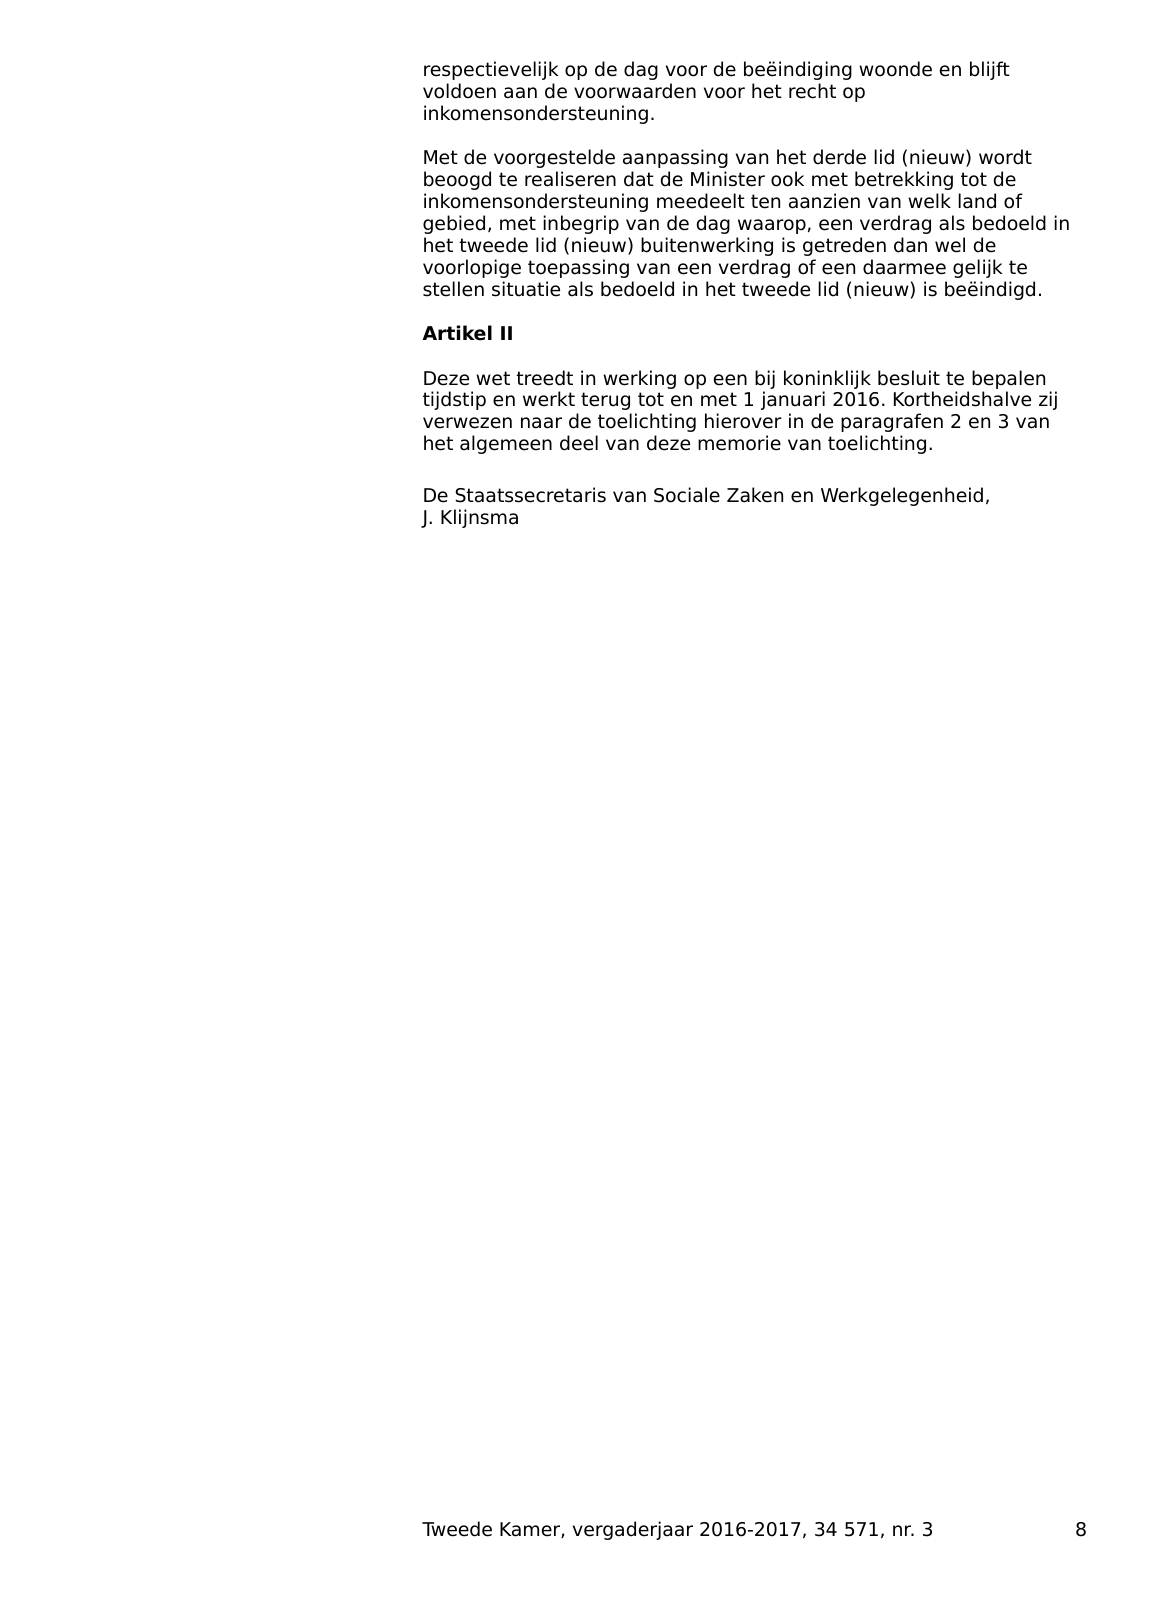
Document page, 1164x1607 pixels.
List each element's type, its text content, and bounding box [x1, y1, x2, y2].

text Met de voorgestelde aanpassing van het derde lid (nieuw) wordt beoogd te realiseren dat de Minister ook met betrekking tot de inkomensondersteuning meedeelt ten aanzien van welk land of gebied, met inbegrip van de dag waarop, een verdrag als bedoeld in het tweede lid (nieuw) buitenwerking is getreden dan wel de voorlopige toepassing van een verdrag of een daarmee gelijk te stellen situatie als bedoeld in het tweede lid (nieuw) is beëindigd. [422, 147, 1087, 301]
text Deze wet treedt in werking op een bij koninklijk besluit te bepalen tijdstip en werkt terug tot en met 1 januari 2016. Kortheidshalve zij verwezen naar de toelichting hierover in de paragrafen 2 en 3 van het algemeen deel van deze memorie van toelichting. [422, 367, 1087, 455]
text respectievelijk op de dag voor de beëindiging woonde en blijft voldoen aan de voorwaarden voor het recht op inkomensondersteuning. [422, 59, 1087, 125]
text De Staatssecretaris van Sociale Zaken en Werkgelegenheid, J. Klijnsma [422, 485, 1087, 529]
subtitle Artikel II [422, 323, 1087, 345]
